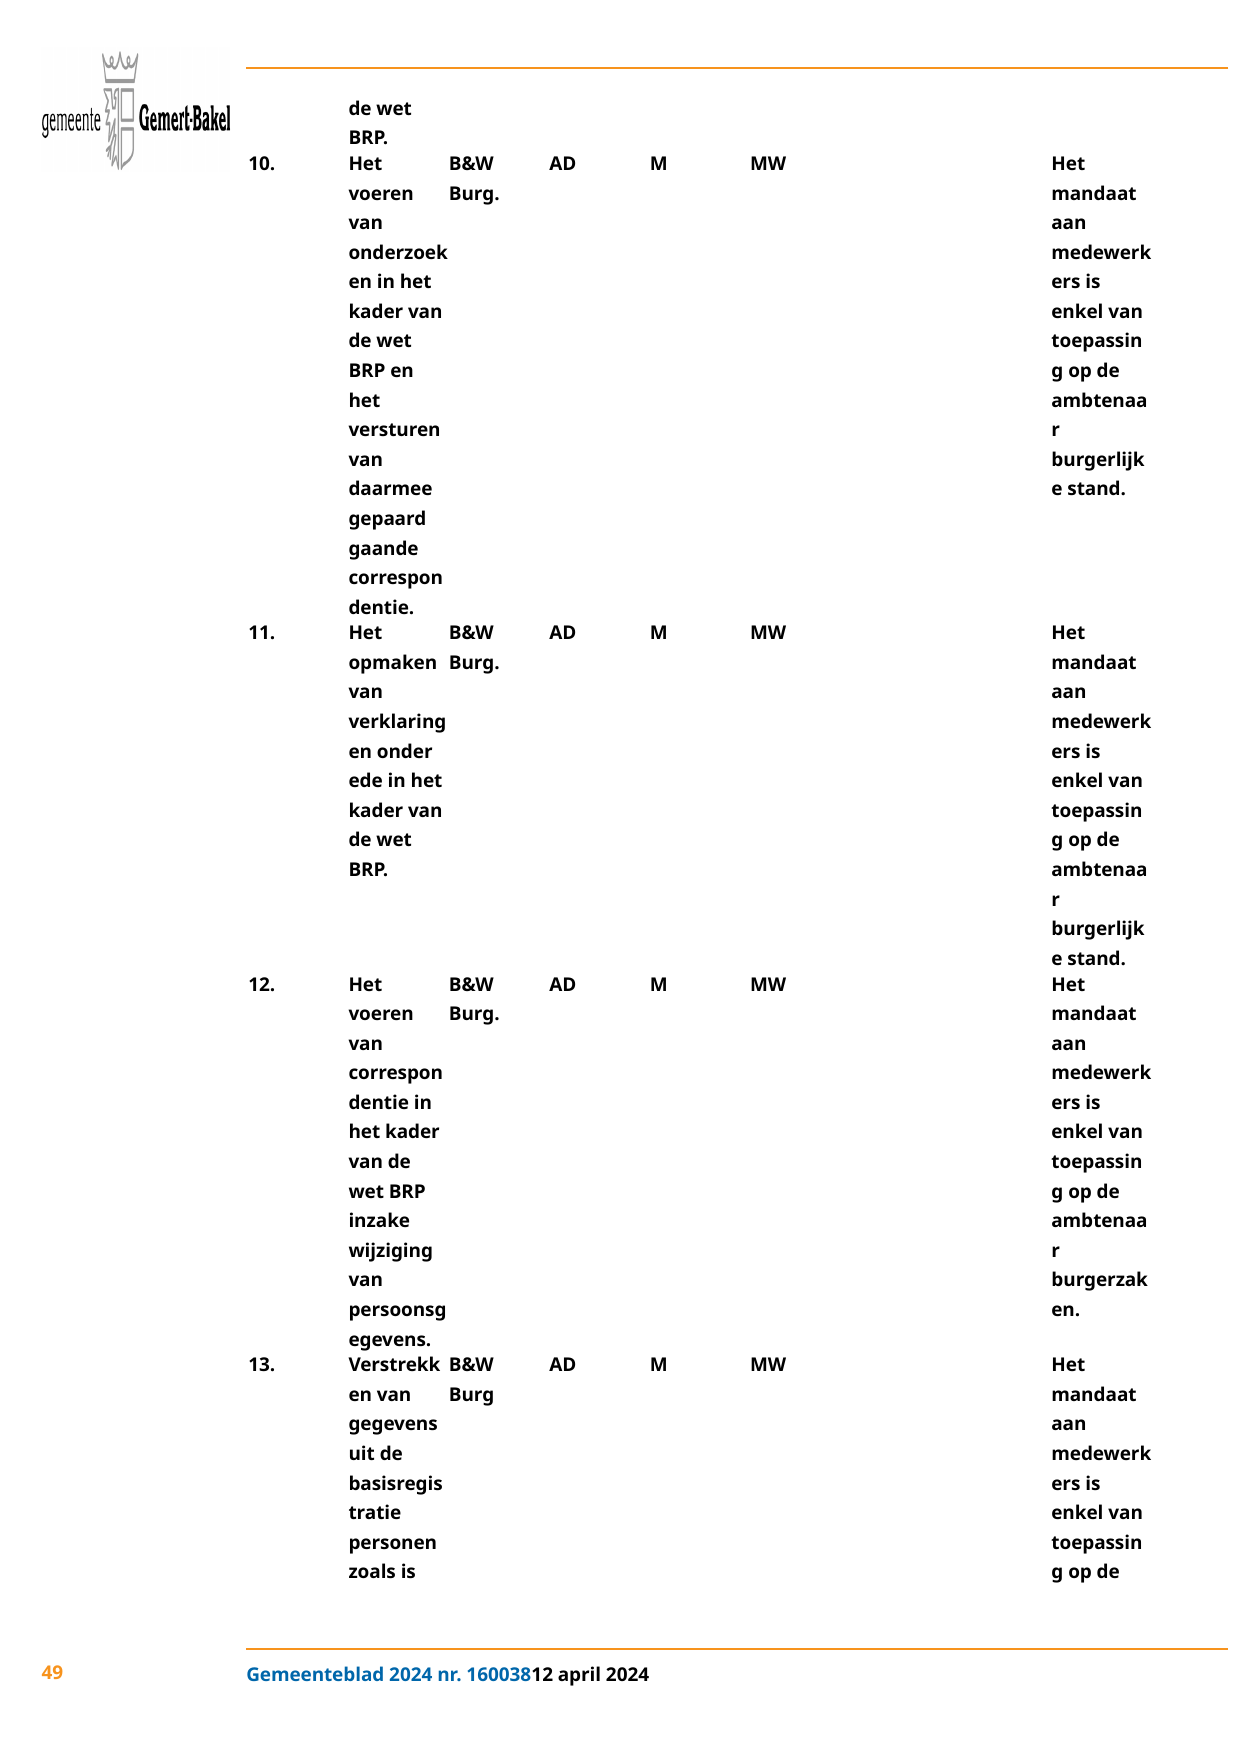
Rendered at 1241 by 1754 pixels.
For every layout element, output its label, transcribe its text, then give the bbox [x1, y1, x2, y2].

table_cell [449, 95, 549, 150]
table_cell [750, 95, 850, 150]
table_cell MW [750, 150, 850, 619]
table_cell 12. [248, 971, 348, 1351]
table_cell AD [549, 971, 649, 1351]
table_cell [951, 971, 1051, 1351]
table_cell Het voeren van onderzoeken in het kader van de wet BRP en het versturen van daarmee gepaard gaande correspondentie. [348, 150, 449, 619]
table_cell [850, 1351, 951, 1584]
table_cell [951, 150, 1051, 619]
table_cell Het mandaat aan medewerkers is enkel van toepassing op de ambtenaar burgerlijke stand. [1051, 620, 1152, 971]
table_cell B&W Burg. [449, 150, 549, 619]
table_cell [850, 95, 951, 150]
table_cell [850, 150, 951, 619]
table_cell AD [549, 620, 649, 971]
table_cell B&W Burg. [449, 620, 549, 971]
table_cell MW [750, 620, 850, 971]
table_cell MW [750, 1351, 850, 1584]
table_cell de wet BRP. [348, 95, 449, 150]
table_cell [951, 1351, 1051, 1584]
table_cell AD [549, 1351, 649, 1584]
table_cell AD [549, 150, 649, 619]
table_cell Het opmaken van verklaringen onder ede in het kader van de wet BRP. [348, 620, 449, 971]
table_cell 13. [248, 1351, 348, 1584]
table_cell [850, 620, 951, 971]
table_cell Het voeren van correspondentie in het kader van de wet BRP inzake wijziging van persoonsgegevens. [348, 971, 449, 1351]
table_cell [951, 95, 1051, 150]
table_cell B&W Burg [449, 1351, 549, 1584]
table_cell [951, 620, 1051, 971]
table_cell Het mandaat aan medewerkers is enkel van toepassing op de ambtenaar burgerzaken. [1051, 971, 1152, 1351]
table_cell [248, 95, 348, 150]
table_cell Verstrekken van gegevens uit de basisregistratie personen zoals is [348, 1351, 449, 1584]
table_cell M [650, 620, 750, 971]
table_cell Het mandaat aan medewerkers is enkel van toepassing op de ambtenaar burgerlijke stand. [1051, 150, 1152, 619]
picture [41, 47, 231, 172]
table_cell [1051, 95, 1152, 150]
table_cell Het mandaat aan medewerkers is enkel van toepassing op de [1051, 1351, 1152, 1584]
table_cell [549, 95, 649, 150]
table_cell [650, 95, 750, 150]
table_cell M [650, 1351, 750, 1584]
table_cell 11. [248, 620, 348, 971]
table_cell M [650, 150, 750, 619]
table_cell [850, 971, 951, 1351]
table_cell 10. [248, 150, 348, 619]
table_cell M [650, 971, 750, 1351]
table_cell MW [750, 971, 850, 1351]
table_cell B&W Burg. [449, 971, 549, 1351]
